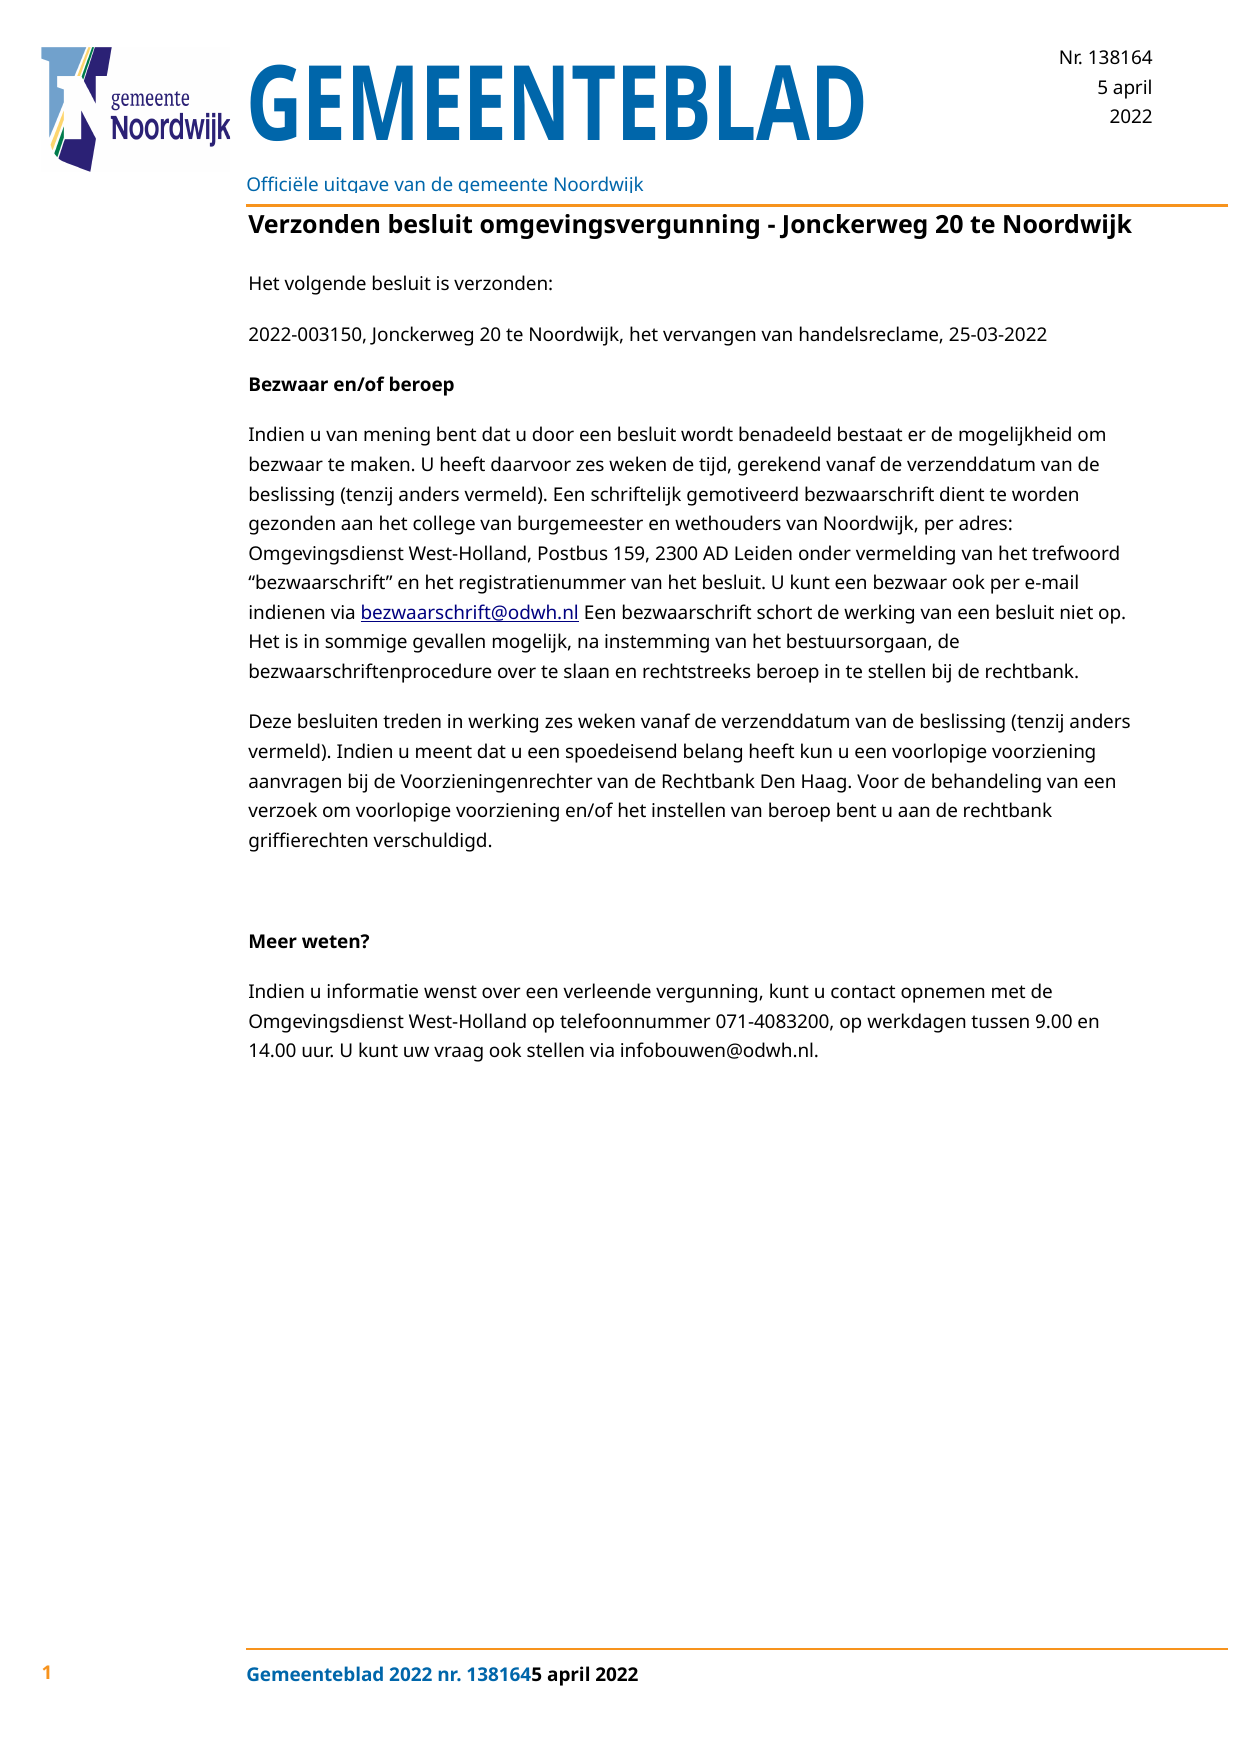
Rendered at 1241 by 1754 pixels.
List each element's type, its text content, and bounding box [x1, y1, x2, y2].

text Verzonden besluit omgevingsvergunning - Jonckerweg 20 te Noordwijk [248, 207, 1152, 241]
text Het volgende besluit is verzonden: [248, 270, 1152, 296]
picture [41, 47, 231, 172]
text 2022-003150, Jonckerweg 20 te Noordwijk, het vervangen van handelsreclame, 25-03-2022 [248, 321, 1152, 346]
text Meer weten? [248, 928, 1152, 953]
text Indien u van mening bent dat u door een besluit wordt benadeeld bestaat er de mogelijkheid om bezwaar te maken. U heeft daarvoor zes weken de tijd, gerekend vanaf de verzenddatum van de beslissing (tenzij anders vermeld). Een schriftelijk gemotiveerd bezwaarschrift dient te worden gezonden aan het college van burgemeester en wethouders van Noordwijk, per adres: Omgevingsdienst West-Holland, Postbus 159, 2300 AD Leiden onder vermelding van het trefwoord “bezwaarschrift” en het registratienummer van het besluit. U kunt een bezwaar ook per e-mail indienen via bezwaarschrift@odwh.nl Een bezwaarschrift schort de werking van een besluit niet op. Het is in sommige gevallen mogelijk, na instemming van het bestuursorgaan, de bezwaarschriftenprocedure over te slaan en rechtstreeks beroep in te stellen bij de rechtbank. [248, 422, 1152, 684]
text Deze besluiten treden in werking zes weken vanaf de verzenddatum van de beslissing (tenzij anders vermeld). Indien u meent dat u een spoedeisend belang heeft kun u een voorlopige voorziening aanvragen bij de Voorzieningenrechter van de Rechtbank Den Haag. Voor de behandeling van een verzoek om voorlopige voorziening en/of het instellen van beroep bent u aan de rechtbank griffierechten verschuldigd. [248, 709, 1152, 853]
text Indien u informatie wenst over een verleende vergunning, kunt u contact opnemen met de Omgevingsdienst West-Holland op telefoonnummer 071-4083200, op werkdagen tussen 9.00 en 14.00 uur. U kunt uw vraag ook stellen via infobouwen@odwh.nl. [248, 978, 1152, 1063]
text Bezwaar en/of beroep [248, 371, 1152, 397]
